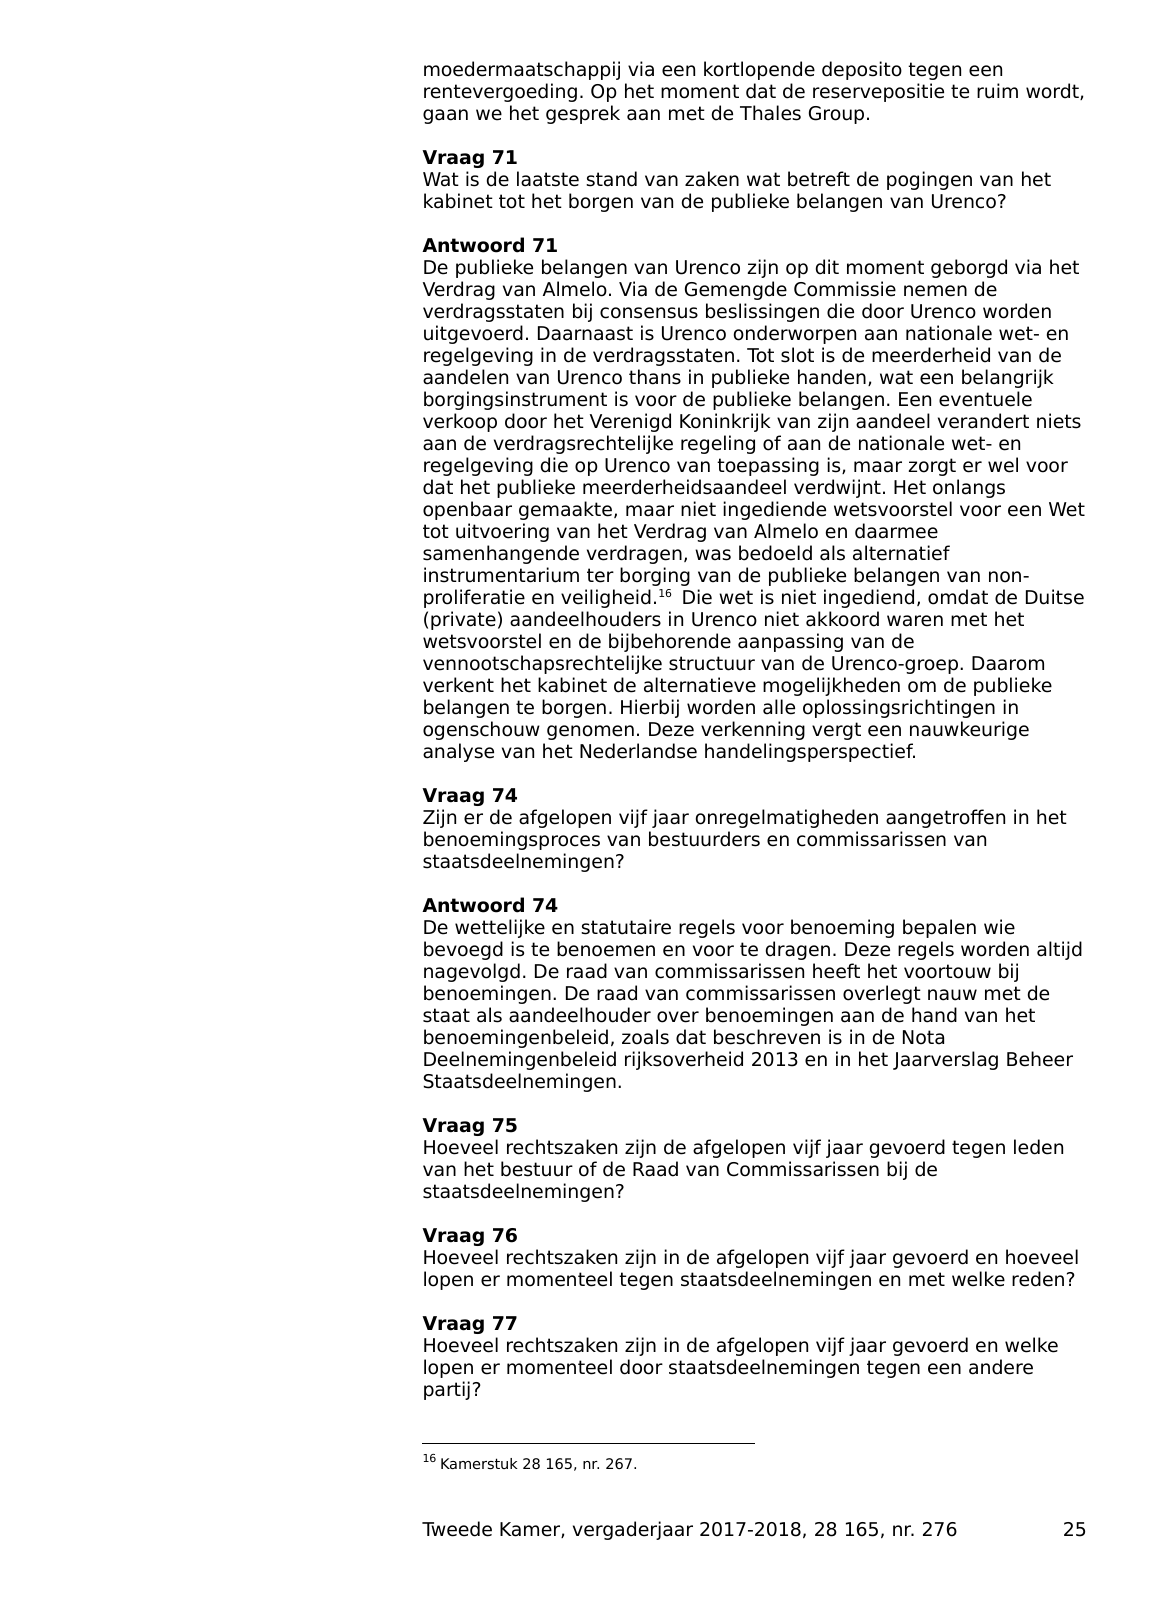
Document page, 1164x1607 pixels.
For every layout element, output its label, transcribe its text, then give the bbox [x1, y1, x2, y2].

text Vraag 76 [422, 1225, 1087, 1247]
text Kamerstuk 28 165, nr. 267. [422, 1452, 1087, 1474]
text Wat is de laatste stand van zaken wat betreft de pogingen van het kabinet tot het borgen van de publieke belangen van Urenco? [422, 169, 1087, 213]
text Vraag 71 [422, 147, 1087, 169]
text Antwoord 74 [422, 895, 1087, 917]
text Vraag 75 [422, 1115, 1087, 1137]
text Hoeveel rechtszaken zijn de afgelopen vijf jaar gevoerd tegen leden van het bestuur of de Raad van Commissarissen bij de staatsdeelnemingen? [422, 1137, 1087, 1203]
text moedermaatschappij via een kortlopende deposito tegen een rentevergoeding. Op het moment dat de reservepositie te ruim wordt, gaan we het gesprek aan met de Thales Group. [422, 59, 1087, 125]
text Vraag 77 [422, 1313, 1087, 1335]
text Vraag 74 [422, 785, 1087, 807]
text De wettelijke en statutaire regels voor benoeming bepalen wie bevoegd is te benoemen en voor te dragen. Deze regels worden altijd nagevolgd. De raad van commissarissen heeft het voortouw bij benoemingen. De raad van commissarissen overlegt nauw met de staat als aandeelhouder over benoemingen aan de hand van het benoemingenbeleid, zoals dat beschreven is in de Nota Deelnemingenbeleid rijksoverheid 2013 en in het Jaarverslag Beheer Staatsdeelnemingen. [422, 917, 1087, 1093]
text Hoeveel rechtszaken zijn in de afgelopen vijf jaar gevoerd en welke lopen er momenteel door staatsdeelnemingen tegen een andere partij? [422, 1335, 1087, 1401]
text Hoeveel rechtszaken zijn in de afgelopen vijf jaar gevoerd en hoeveel lopen er momenteel tegen staatsdeelnemingen en met welke reden? [422, 1247, 1087, 1291]
text Zijn er de afgelopen vijf jaar onregelmatigheden aangetroffen in het benoemingsproces van bestuurders en commissarissen van staatsdeelnemingen? [422, 807, 1087, 873]
text Antwoord 71 [422, 235, 1087, 257]
text De publieke belangen van Urenco zijn op dit moment geborgd via het Verdrag van Almelo. Via de Gemengde Commissie nemen de verdragsstaten bij consensus beslissingen die door Urenco worden uitgevoerd. Daarnaast is Urenco onderworpen aan nationale wet- en regelgeving in de verdragsstaten. Tot slot is de meerderheid van de aandelen van Urenco thans in publieke handen, wat een belangrijk borgingsinstrument is voor de publieke belangen. Een eventuele verkoop door het Verenigd Koninkrijk van zijn aandeel verandert niets aan de verdragsrechtelijke regeling of aan de nationale wet- en regelgeving die op Urenco van toepassing is, maar zorgt er wel voor dat het publieke meerderheidsaandeel verdwijnt. Het onlangs openbaar gemaakte, maar niet ingediende wetsvoorstel voor een Wet tot uitvoering van het Verdrag van Almelo en daarmee samenhangende verdragen, was bedoeld als alternatief instrumentarium ter borging van de publieke belangen van non-proliferatie en veiligheid. Die wet is niet ingediend, omdat de Duitse (private) aandeelhouders in Urenco niet akkoord waren met het wetsvoorstel en de bijbehorende aanpassing van de vennootschapsrechtelijke structuur van de Urenco-groep. Daarom verkent het kabinet de alternatieve mogelijkheden om de publieke belangen te borgen. Hierbij worden alle oplossingsrichtingen in ogenschouw genomen. Deze verkenning vergt een nauwkeurige analyse van het Nederlandse handelingsperspectief. [422, 257, 1087, 763]
